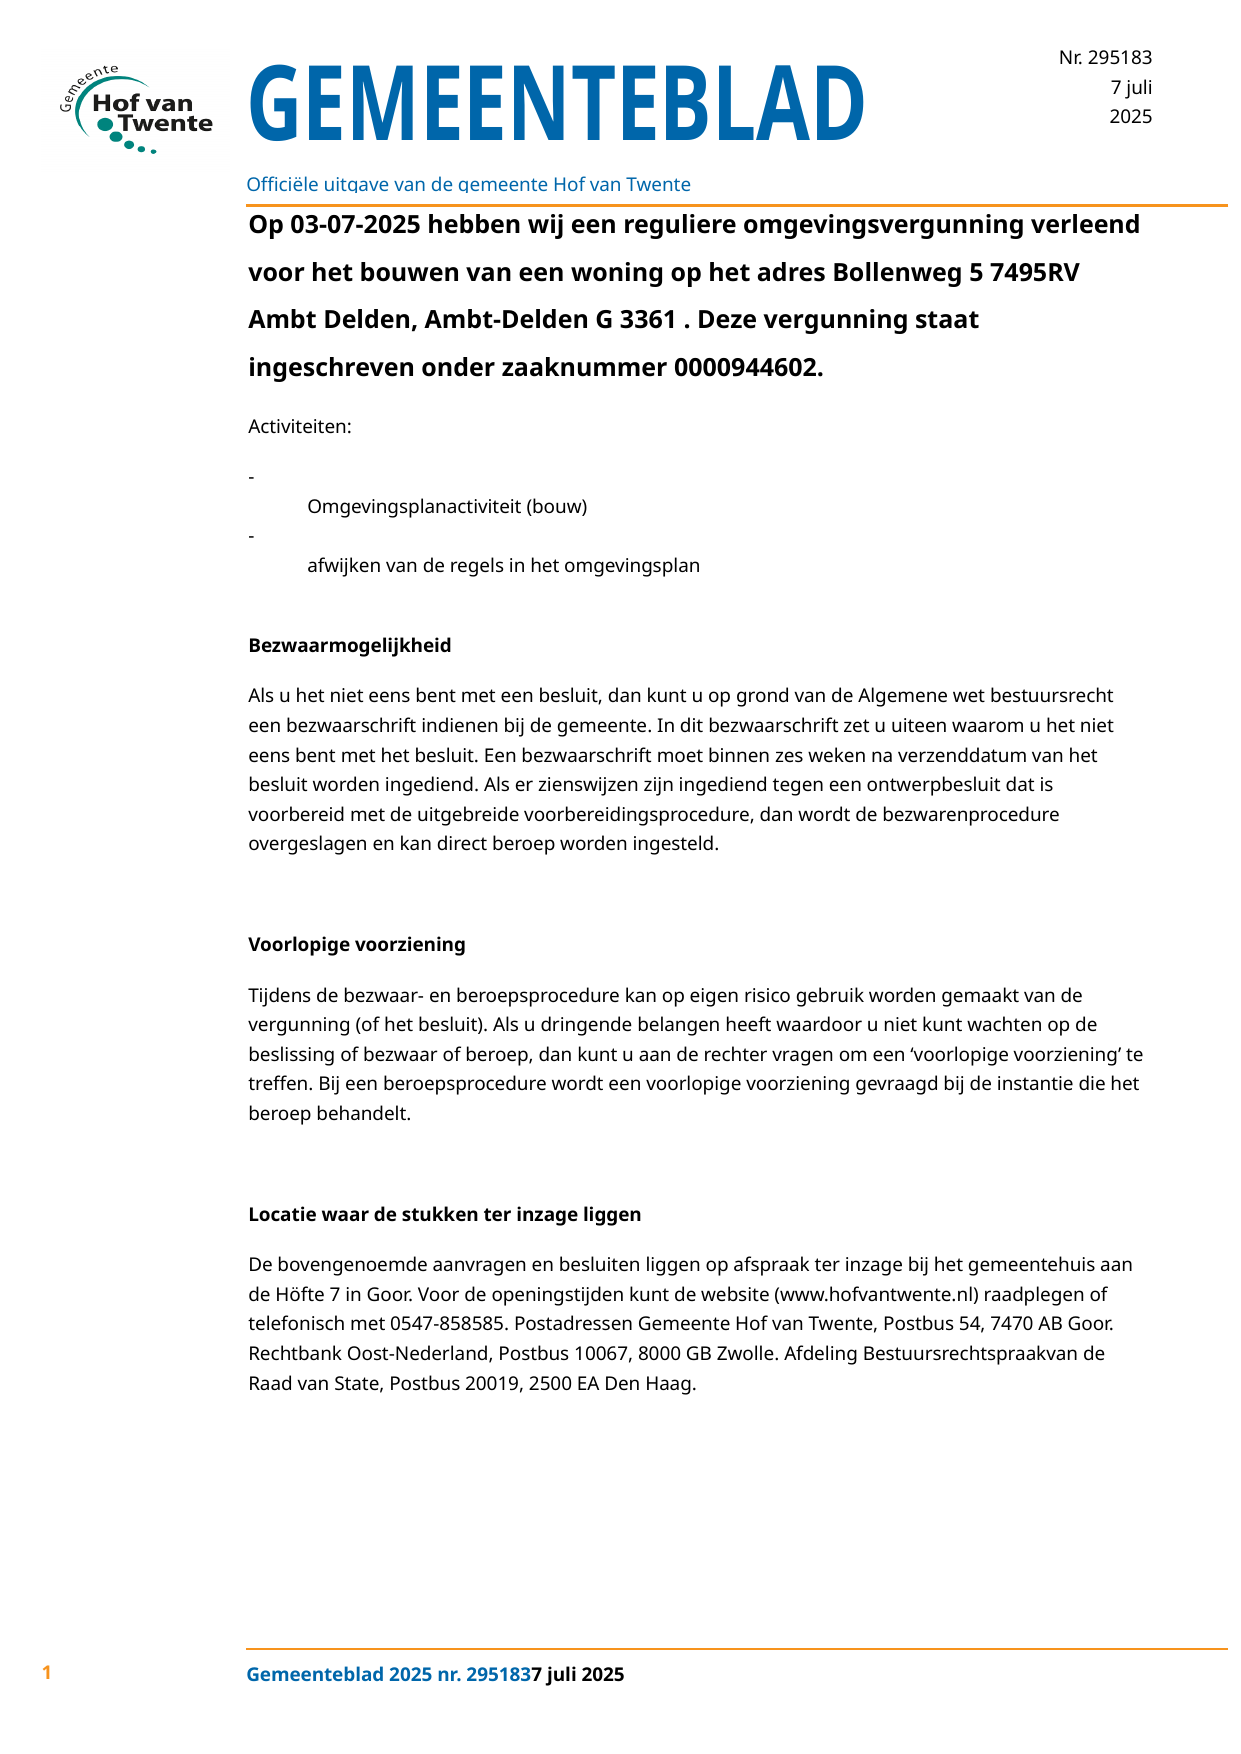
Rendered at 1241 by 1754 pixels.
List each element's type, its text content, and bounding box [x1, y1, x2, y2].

text Bezwaarmogelijkheid [248, 632, 1152, 658]
text Tijdens de bezwaar- en beroepsprocedure kan op eigen risico gebruik worden gemaakt van de vergunning (of het besluit). Als u dringende belangen heeft waardoor u niet kunt wachten op de beslissing of bezwaar of beroep, dan kunt u aan de rechter vragen om een ‘voorlopige voorziening’ te treffen. Bij een beroepsprocedure wordt een voorlopige voorziening gevraagd bij de instantie die het beroep behandelt. [248, 982, 1152, 1126]
picture [41, 47, 231, 172]
text De bovengenoemde aanvragen en besluiten liggen op afspraak ter inzage bij het gemeentehuis aan de Höfte 7 in Goor. Voor de openingstijden kunt de website (www.hofvantwente.nl) raadplegen of telefonisch met 0547-858585. Postadressen Gemeente Hof van Twente, Postbus 54, 7470 AB Goor. Rechtbank Oost-Nederland, Postbus 10067, 8000 GB Zwolle. Afdeling Bestuursrechtspraakvan de Raad van State, Postbus 20019, 2500 EA Den Haag. [248, 1251, 1152, 1396]
text Locatie waar de stukken ter inzage liggen [248, 1201, 1152, 1227]
text Activiteiten: [248, 413, 1152, 439]
text Voorlopige voorziening [248, 931, 1152, 957]
list Omgevingsplanactiviteit (bouw) [248, 493, 1152, 519]
text Als u het niet eens bent met een besluit, dan kunt u op grond van de Algemene wet bestuursrecht een bezwaarschrift indienen bij de gemeente. In dit bezwaarschrift zet u uiteen waarom u het niet eens bent met het besluit. Een bezwaarschrift moet binnen zes weken na verzenddatum van het besluit worden ingediend. Als er zienswijzen zijn ingediend tegen een ontwerpbesluit dat is voorbereid met de uitgebreide voorbereidingsprocedure, dan wordt de bezwarenprocedure overgeslagen en kan direct beroep worden ingesteld. [248, 683, 1152, 856]
text Op 03-07-2025 hebben wij een reguliere omgevingsvergunning verleend voor het bouwen van een woning op het adres Bollenweg 5 7495RV Ambt Delden, Ambt-Delden G 3361 . Deze vergunning staat ingeschreven onder zaaknummer 0000944602. [248, 207, 1152, 384]
list afwijken van de regels in het omgevingsplan [248, 552, 1152, 578]
